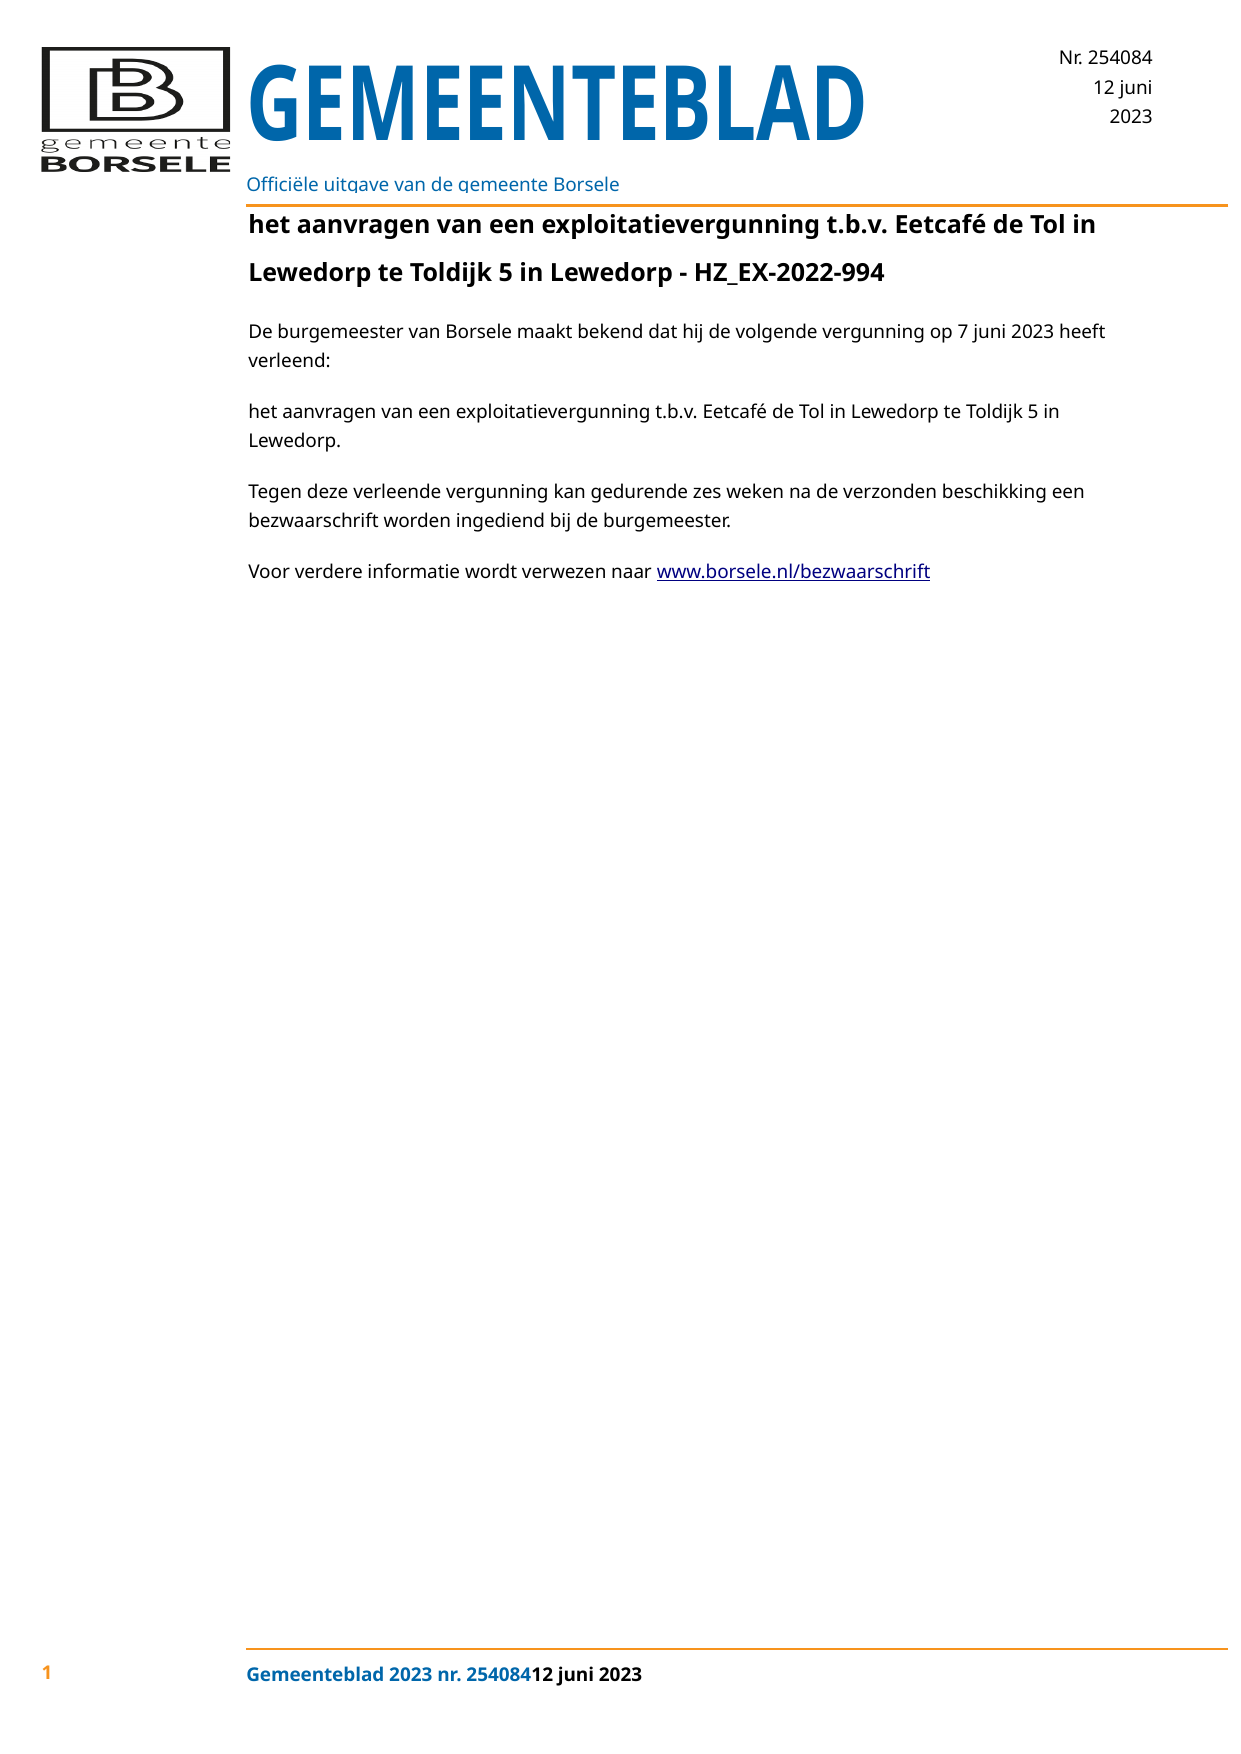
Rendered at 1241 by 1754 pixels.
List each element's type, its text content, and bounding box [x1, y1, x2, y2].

text Voor verdere informatie wordt verwezen naar www.borsele.nl/bezwaarschrift [248, 558, 1152, 584]
text De burgemeester van Borsele maakt bekend dat hij de volgende vergunning op 7 juni 2023 heeft verleend: [248, 318, 1152, 373]
picture [41, 47, 231, 172]
text het aanvragen van een exploitatievergunning t.b.v. Eetcafé de Tol in Lewedorp te Toldijk 5 in Lewedorp - HZ_EX-2022-994 [248, 207, 1152, 288]
text Tegen deze verleende vergunning kan gedurende zes weken na de verzonden beschikking een bezwaarschrift worden ingediend bij de burgemeester. [248, 478, 1152, 533]
text het aanvragen van een exploitatievergunning t.b.v. Eetcafé de Tol in Lewedorp te Toldijk 5 in Lewedorp. [248, 398, 1152, 453]
